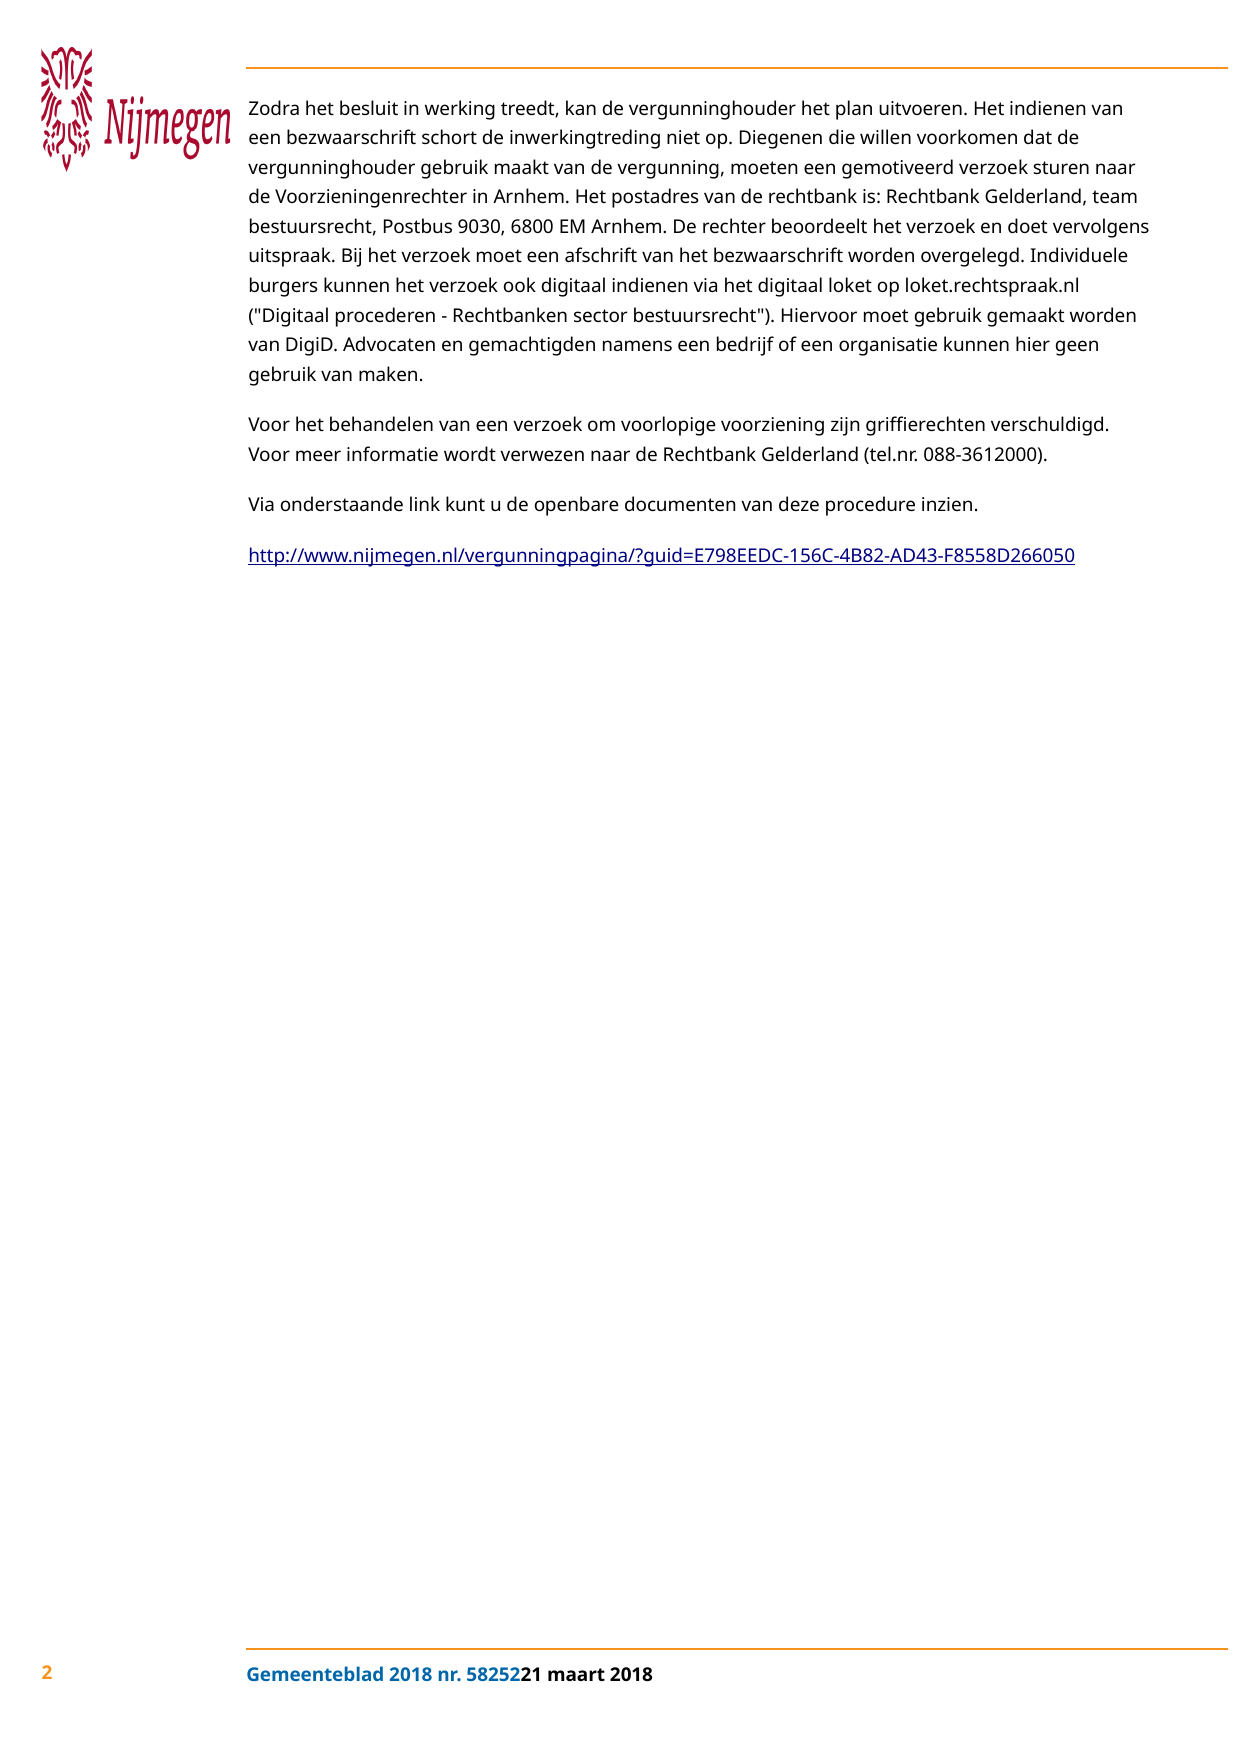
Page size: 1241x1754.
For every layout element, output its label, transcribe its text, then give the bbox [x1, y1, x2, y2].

text Via onderstaande link kunt u de openbare documenten van deze procedure inzien. [248, 491, 1152, 517]
text Zodra het besluit in werking treedt, kan de vergunninghouder het plan uitvoeren. Het indienen van een bezwaarschrift schort de inwerkingtreding niet op. Diegenen die willen voorkomen dat de vergunninghouder gebruik maakt van de vergunning, moeten een gemotiveerd verzoek sturen naar de Voorzieningenrechter in Arnhem. Het postadres van de rechtbank is: Rechtbank Gelderland, team bestuursrecht, Postbus 9030, 6800 EM Arnhem. De rechter beoordeelt het verzoek en doet vervolgens uitspraak. Bij het verzoek moet een afschrift van het bezwaarschrift worden overgelegd. Individuele burgers kunnen het verzoek ook digitaal indienen via het digitaal loket op loket.rechtspraak.nl ("Digitaal procederen - Rechtbanken sector bestuursrecht"). Hiervoor moet gebruik gemaakt worden van DigiD. Advocaten en gemachtigden namens een bedrijf of een organisatie kunnen hier geen gebruik van maken. [248, 95, 1152, 387]
text Voor het behandelen van een verzoek om voorlopige voorziening zijn griffierechten verschuldigd. Voor meer informatie wordt verwezen naar de Rechtbank Gelderland (tel.nr. 088-3612000). [248, 411, 1152, 467]
picture [41, 47, 231, 172]
text http://www.nijmegen.nl/vergunningpagina/?guid=E798EEDC-156C-4B82-AD43-F8558D266050 [248, 542, 1152, 568]
